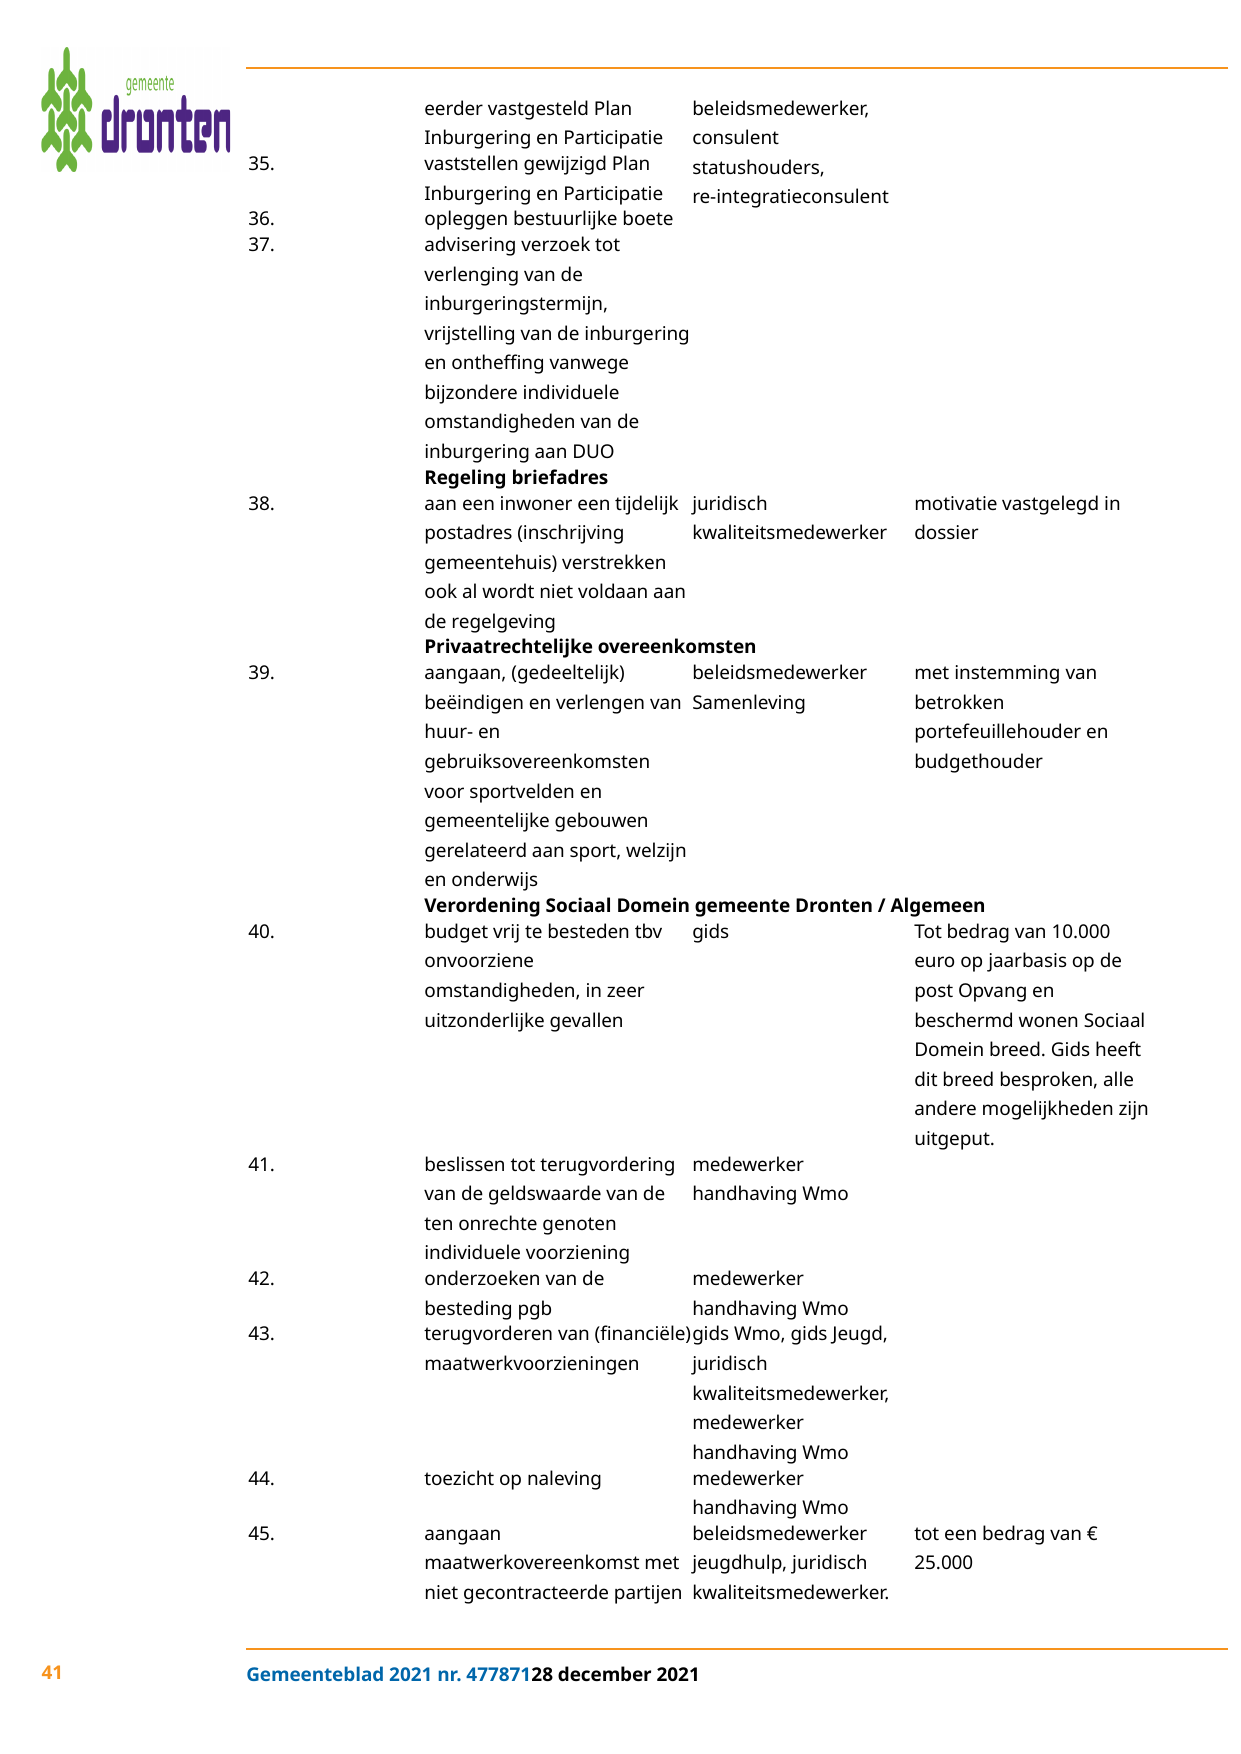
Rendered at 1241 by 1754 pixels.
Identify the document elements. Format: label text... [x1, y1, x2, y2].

table_cell aan een inwoner een tijdelijk postadres (inschrijving gemeentehuis) verstrekken ook al wordt niet voldaan aan de regelgeving [424, 490, 692, 634]
table_cell [914, 1465, 1152, 1520]
table_cell beleidsmedewerker Samenleving [692, 660, 914, 892]
table_cell gids [692, 918, 914, 1151]
table_cell terugvorderen van (financiële) maatwerkvoorzieningen [424, 1321, 692, 1465]
table_cell 42. [248, 1265, 424, 1321]
table_cell Regeling briefadres [424, 464, 1152, 490]
table_cell opleggen bestuurlijke boete [424, 205, 692, 231]
picture [41, 47, 231, 172]
table_cell 43. [248, 1321, 424, 1465]
table_cell 45. [248, 1520, 424, 1605]
table_cell 41. [248, 1151, 424, 1265]
table_cell juridisch kwaliteitsmedewerker [692, 490, 914, 634]
table_cell met instemming van betrokken portefeuillehouder en budgethouder [914, 660, 1152, 892]
table_cell 44. [248, 1465, 424, 1520]
table_cell eerder vastgesteld Plan Inburgering en Participatie [424, 95, 692, 150]
table_cell 35. [248, 150, 424, 205]
table_cell medewerker handhaving Wmo [692, 1265, 914, 1321]
table_cell [248, 95, 424, 150]
table_cell 38. [248, 490, 424, 634]
table_cell Privaatrechtelijke overeenkomsten [424, 634, 1152, 659]
table_cell [248, 892, 424, 918]
table_cell [914, 1265, 1152, 1321]
table_cell onderzoeken van de besteding pgb [424, 1265, 692, 1321]
table_cell medewerker handhaving Wmo [692, 1151, 914, 1265]
table_cell aangaan maatwerkovereenkomst met niet gecontracteerde partijen [424, 1520, 692, 1605]
table_cell advisering verzoek tot verlenging van de inburgeringstermijn, vrijstelling van de inburgering en ontheffing vanwege bijzondere individuele omstandigheden van de inburgering aan DUO [424, 231, 692, 464]
table_cell vaststellen gewijzigd Plan Inburgering en Participatie [424, 150, 692, 205]
table_cell beleidsmedewerker, consulent statushouders, re-integratieconsulent [692, 95, 914, 464]
table_cell Tot bedrag van 10.000 euro op jaarbasis op de post Opvang en beschermd wonen Sociaal Domein breed. Gids heeft dit breed besproken, alle andere mogelijkheden zijn uitgeput. [914, 918, 1152, 1151]
table_cell [914, 1321, 1152, 1465]
table_cell toezicht op naleving [424, 1465, 692, 1520]
table_cell [914, 1151, 1152, 1265]
table_cell budget vrij te besteden tbv onvoorziene omstandigheden, in zeer uitzonderlijke gevallen [424, 918, 692, 1151]
table_cell medewerker handhaving Wmo [692, 1465, 914, 1520]
table_cell 40. [248, 918, 424, 1151]
table_cell 36. [248, 205, 424, 231]
table_cell 37. [248, 231, 424, 464]
table_cell [248, 634, 424, 659]
table_cell gids Wmo, gids Jeugd, juridisch kwaliteitsmedewerker, medewerker handhaving Wmo [692, 1321, 914, 1465]
table_cell Verordening Sociaal Domein gemeente Dronten / Algemeen [424, 892, 1152, 918]
table_cell motivatie vastgelegd in dossier [914, 490, 1152, 634]
table_cell [914, 95, 1152, 464]
table_cell beslissen tot terugvordering van de geldswaarde van de ten onrechte genoten individuele voorziening [424, 1151, 692, 1265]
table_cell [248, 464, 424, 490]
table_cell tot een bedrag van € 25.000 [914, 1520, 1152, 1605]
table_cell aangaan, (gedeeltelijk) beëindigen en verlengen van huur- en gebruiksovereenkomsten voor sportvelden en gemeentelijke gebouwen gerelateerd aan sport, welzijn en onderwijs [424, 660, 692, 892]
table_cell 39. [248, 660, 424, 892]
table_cell beleidsmedewerker jeugdhulp, juridisch kwaliteitsmedewerker. [692, 1520, 914, 1605]
